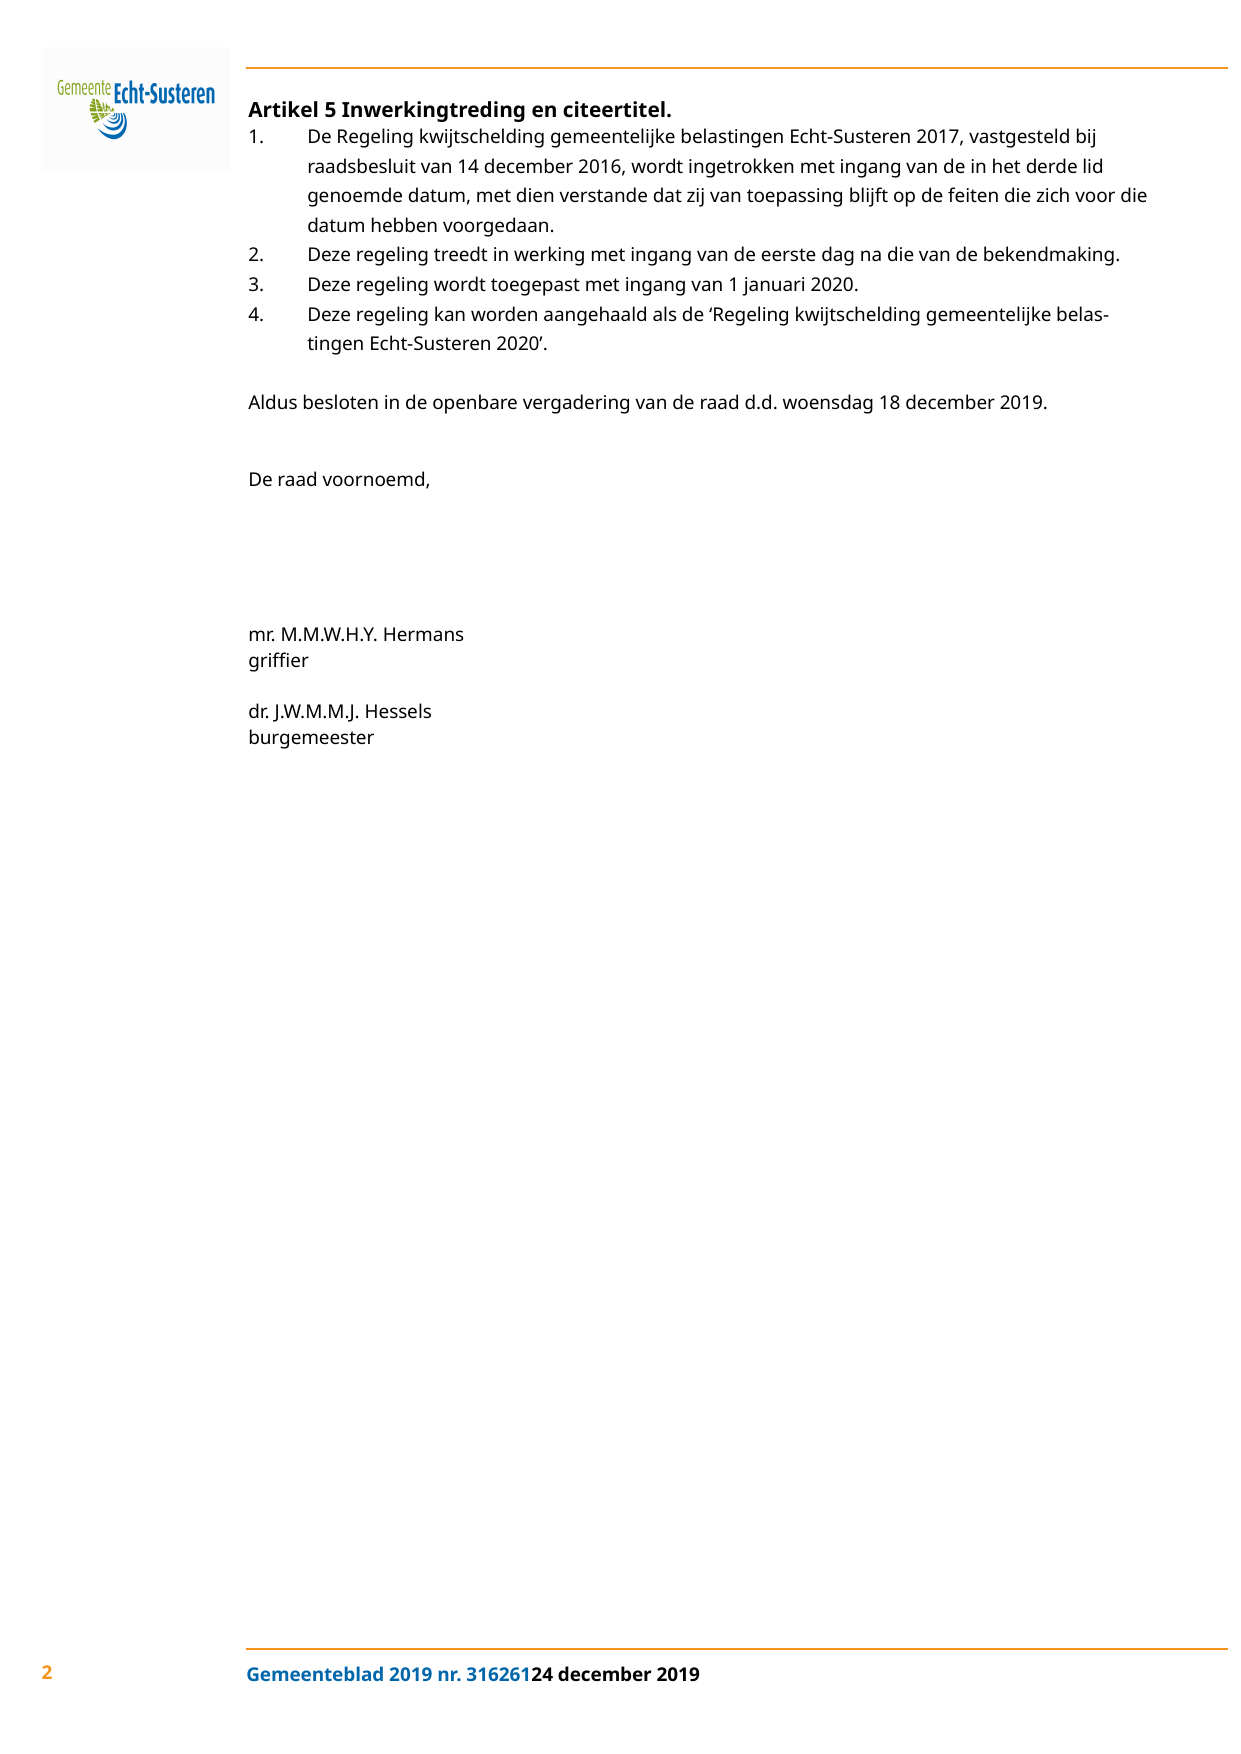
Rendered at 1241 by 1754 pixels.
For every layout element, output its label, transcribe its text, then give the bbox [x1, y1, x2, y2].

list Deze regeling wordt toegepast met ingang van 1 januari 2020. [248, 271, 1152, 297]
list Deze regeling treedt in werking met ingang van de eerste dag na die van de bekendmaking. [248, 242, 1152, 267]
text griffier [248, 647, 1152, 672]
text mr. M.M.W.H.Y. Hermans [248, 621, 1152, 647]
list Deze regeling kan worden aangehaald als de ‘Regeling kwijtschelding gemeentelijke belas-tingen Echt-Susteren 2020’. [248, 301, 1152, 356]
picture [41, 47, 231, 172]
text Aldus besloten in de openbare vergadering van de raad d.d. woensdag 18 december 2019. [248, 389, 1152, 415]
text Artikel 5 Inwerkingtreding en citeertitel. [248, 95, 1152, 123]
text De raad voornoemd, [248, 467, 1152, 492]
text burgemeester [248, 724, 1152, 750]
text dr. J.W.M.M.J. Hessels [248, 698, 1152, 724]
list De Regeling kwijtschelding gemeentelijke belastingen Echt-Susteren 2017, vastgesteld bij raadsbesluit van 14 december 2016, wordt ingetrokken met ingang van de in het derde lid genoemde datum, met dien verstande dat zij van toepassing blijft op de feiten die zich voor die datum hebben voorgedaan. [248, 123, 1152, 238]
